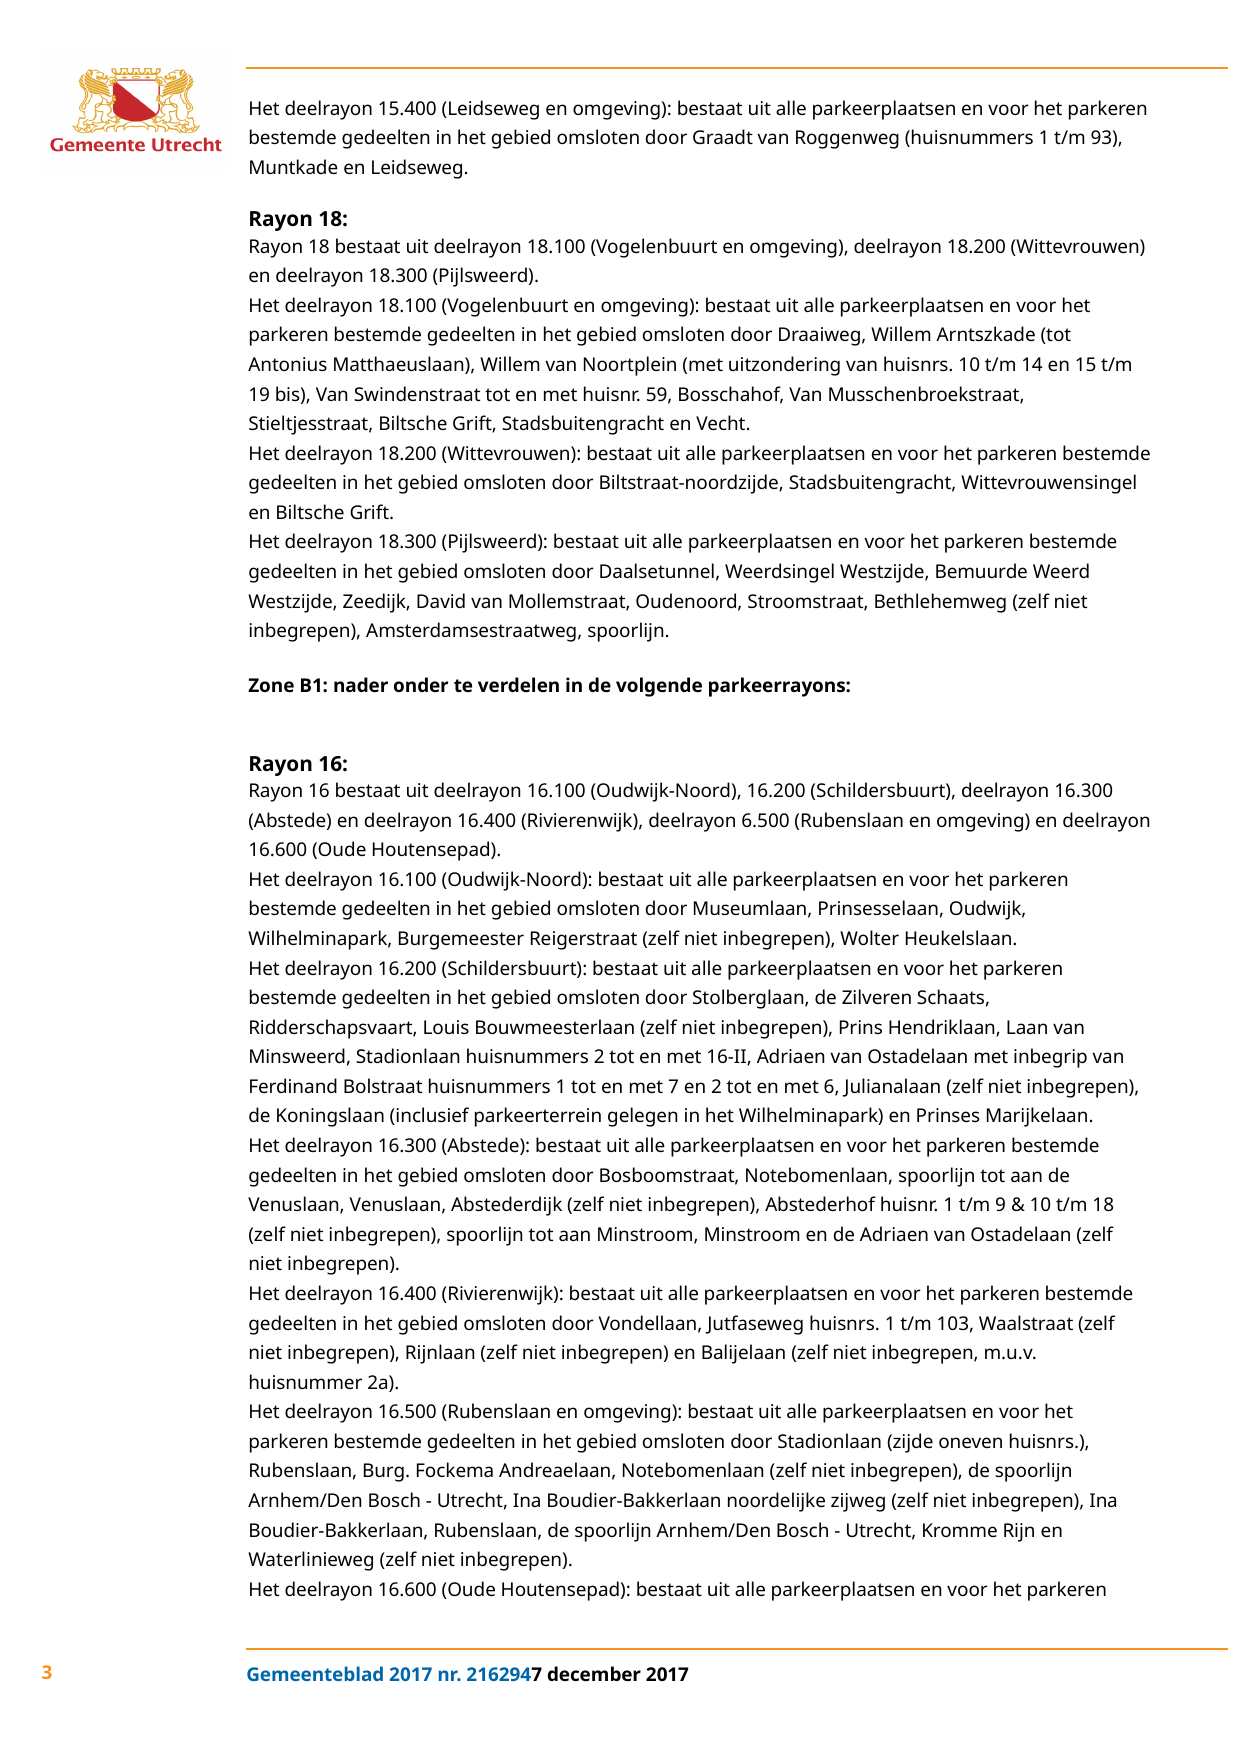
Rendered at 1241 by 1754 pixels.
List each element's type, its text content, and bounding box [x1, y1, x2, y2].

text Het deelrayon 16.400 (Rivierenwijk): bestaat uit alle parkeerplaatsen en voor het parkeren bestemde gedeelten in het gebied omsloten door Vondellaan, Jutfaseweg huisnrs. 1 t/m 103, Waalstraat (zelf niet inbegrepen), Rijnlaan (zelf niet inbegrepen) en Balijelaan (zelf niet inbegrepen, m.u.v. huisnummer 2a). [248, 1280, 1152, 1395]
picture [41, 47, 231, 172]
text Het deelrayon 16.100 (Oudwijk-Noord): bestaat uit alle parkeerplaatsen en voor het parkeren bestemde gedeelten in het gebied omsloten door Museumlaan, Prinsesselaan, Oudwijk, Wilhelminapark, Burgemeester Reigerstraat (zelf niet inbegrepen), Wolter Heukelslaan. [248, 866, 1152, 951]
text Het deelrayon 15.400 (Leidseweg en omgeving): bestaat uit alle parkeerplaatsen en voor het parkeren bestemde gedeelten in het gebied omsloten door Graadt van Roggenweg (huisnummers 1 t/m 93), Muntkade en Leidseweg. [248, 95, 1152, 180]
text Rayon 16: [248, 749, 1152, 777]
text Het deelrayon 16.600 (Oude Houtensepad): bestaat uit alle parkeerplaatsen en voor het parkeren [248, 1576, 1152, 1602]
text Het deelrayon 16.500 (Rubenslaan en omgeving): bestaat uit alle parkeerplaatsen en voor het parkeren bestemde gedeelten in het gebied omsloten door Stadionlaan (zijde oneven huisnrs.), Rubenslaan, Burg. Fockema Andreaelaan, Notebomenlaan (zelf niet inbegrepen), de spoorlijn Arnhem/Den Bosch - Utrecht, Ina Boudier-Bakkerlaan noordelijke zijweg (zelf niet inbegrepen), Ina Boudier-Bakkerlaan, Rubenslaan, de spoorlijn Arnhem/Den Bosch - Utrecht, Kromme Rijn en Waterlinieweg (zelf niet inbegrepen). [248, 1398, 1152, 1572]
text Het deelrayon 18.200 (Wittevrouwen): bestaat uit alle parkeerplaatsen en voor het parkeren bestemde gedeelten in het gebied omsloten door Biltstraat-noordzijde, Stadsbuitengracht, Wittevrouwensingel en Biltsche Grift. [248, 440, 1152, 525]
text Het deelrayon 18.100 (Vogelenbuurt en omgeving): bestaat uit alle parkeerplaatsen en voor het parkeren bestemde gedeelten in het gebied omsloten door Draaiweg, Willem Arntszkade (tot Antonius Matthaeuslaan), Willem van Noortplein (met uitzondering van huisnrs. 10 t/m 14 en 15 t/m 19 bis), Van Swindenstraat tot en met huisnr. 59, Bosschahof, Van Musschenbroekstraat, Stieltjesstraat, Biltsche Grift, Stadsbuitengracht en Vecht. [248, 292, 1152, 436]
text Het deelrayon 18.300 (Pijlsweerd): bestaat uit alle parkeerplaatsen en voor het parkeren bestemde gedeelten in het gebied omsloten door Daalsetunnel, Weerdsingel Westzijde, Bemuurde Weerd Westzijde, Zeedijk, David van Mollemstraat, Oudenoord, Stroomstraat, Bethlehemweg (zelf niet inbegrepen), Amsterdamsestraatweg, spoorlijn. [248, 529, 1152, 643]
text Het deelrayon 16.200 (Schildersbuurt): bestaat uit alle parkeerplaatsen en voor het parkeren bestemde gedeelten in het gebied omsloten door Stolberglaan, de Zilveren Schaats, Ridderschapsvaart, Louis Bouwmeesterlaan (zelf niet inbegrepen), Prins Hendriklaan, Laan van Minsweerd, Stadionlaan huisnummers 2 tot en met 16-II, Adriaen van Ostadelaan met inbegrip van Ferdinand Bolstraat huisnummers 1 tot en met 7 en 2 tot en met 6, Julianalaan (zelf niet inbegrepen), de Koningslaan (inclusief parkeerterrein gelegen in het Wilhelminapark) en Prinses Marijkelaan. [248, 955, 1152, 1128]
text Rayon 16 bestaat uit deelrayon 16.100 (Oudwijk-Noord), 16.200 (Schildersbuurt), deelrayon 16.300 (Abstede) en deelrayon 16.400 (Rivierenwijk), deelrayon 6.500 (Rubenslaan en omgeving) en deelrayon 16.600 (Oude Houtensepad). [248, 777, 1152, 862]
text Zone B1: nader onder te verdelen in de volgende parkeerrayons: [248, 673, 1152, 698]
text Rayon 18 bestaat uit deelrayon 18.100 (Vogelenbuurt en omgeving), deelrayon 18.200 (Wittevrouwen) en deelrayon 18.300 (Pijlsweerd). [248, 233, 1152, 288]
text Rayon 18: [248, 204, 1152, 233]
text Het deelrayon 16.300 (Abstede): bestaat uit alle parkeerplaatsen en voor het parkeren bestemde gedeelten in het gebied omsloten door Bosboomstraat, Notebomenlaan, spoorlijn tot aan de Venuslaan, Venuslaan, Abstederdijk (zelf niet inbegrepen), Abstederhof huisnr. 1 t/m 9 & 10 t/m 18 (zelf niet inbegrepen), spoorlijn tot aan Minstroom, Minstroom en de Adriaen van Ostadelaan (zelf niet inbegrepen). [248, 1132, 1152, 1276]
